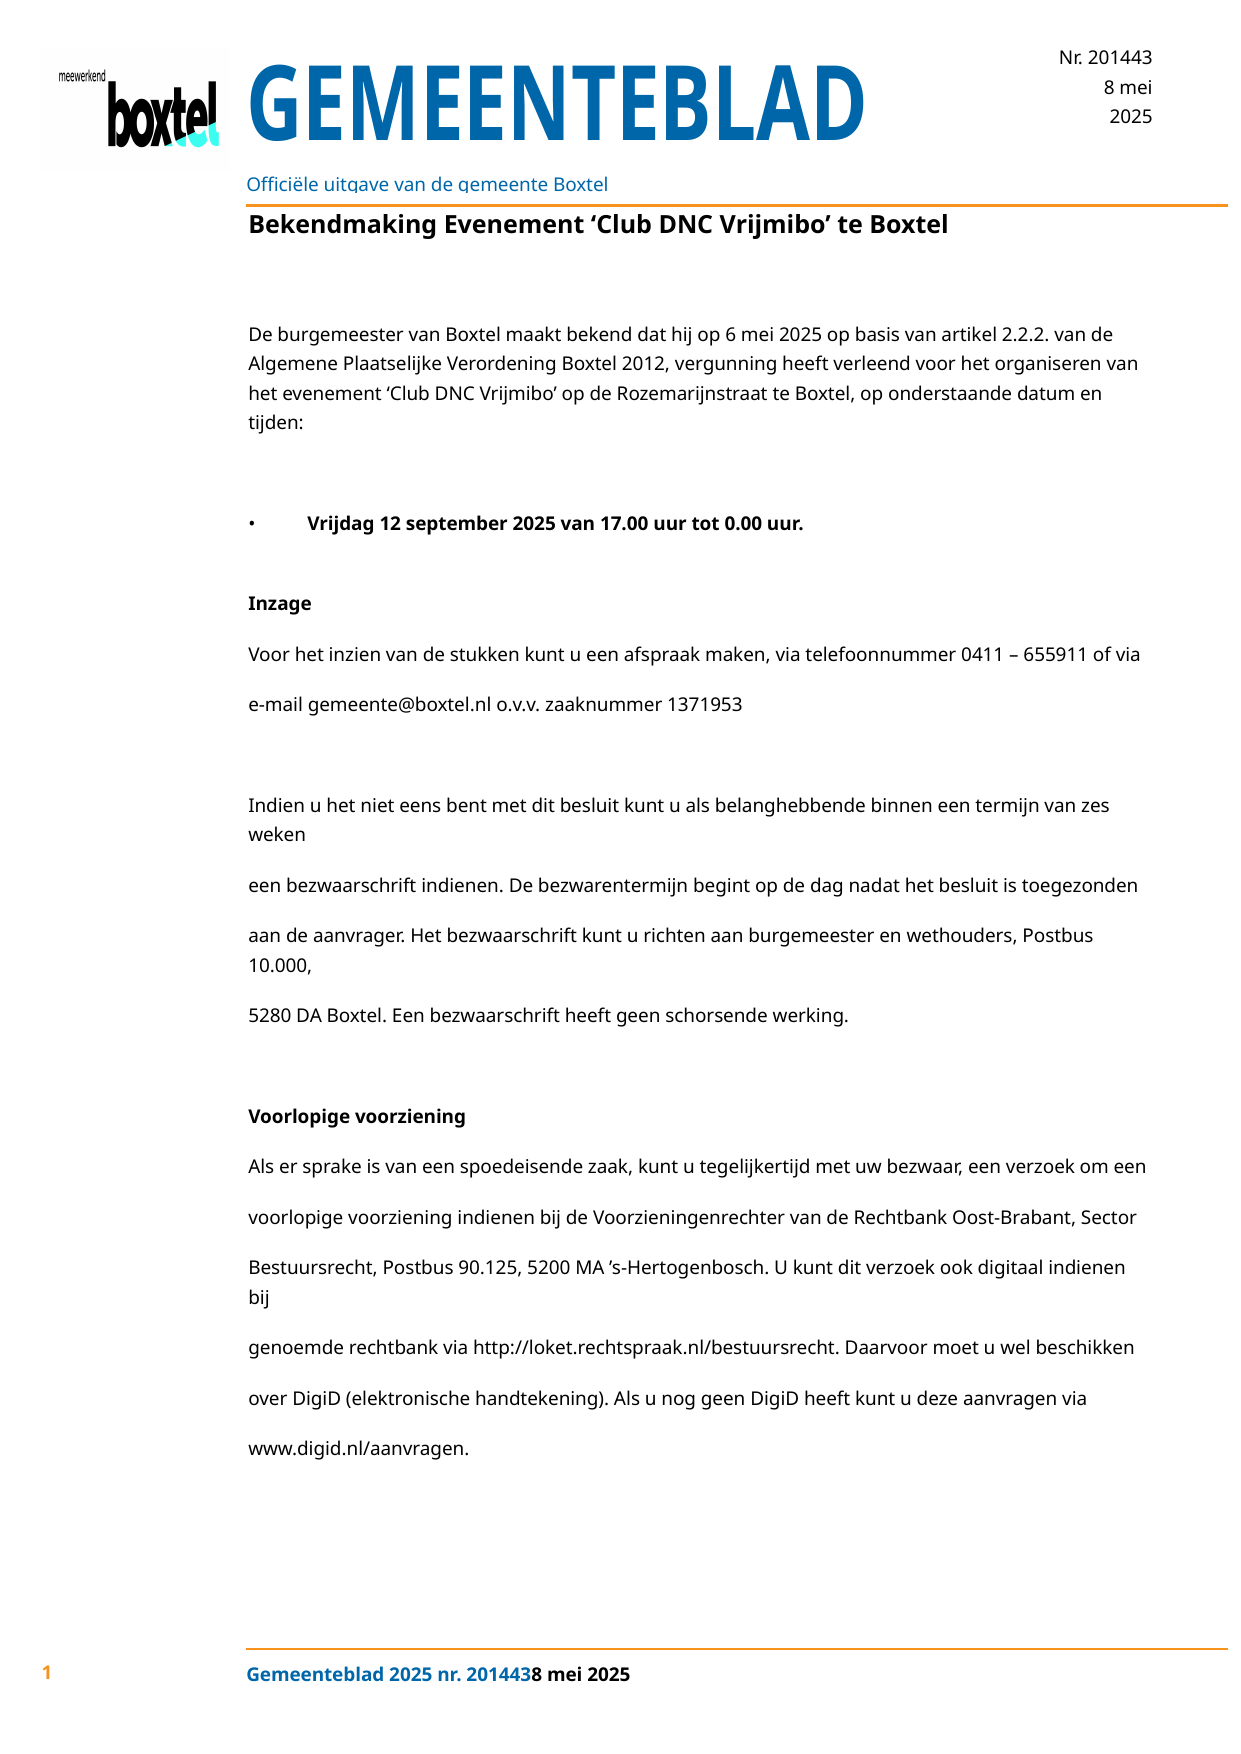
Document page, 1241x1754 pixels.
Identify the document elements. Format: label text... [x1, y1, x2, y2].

text De burgemeester van Boxtel maakt bekend dat hij op 6 mei 2025 op basis van artikel 2.2.2. van de Algemene Plaatselijke Verordening Boxtel 2012, vergunning heeft verleend voor het organiseren van het evenement ‘Club DNC Vrijmibo’ op de Rozemarijnstraat te Boxtel, op onderstaande datum en tijden: [248, 321, 1152, 435]
text Bekendmaking Evenement ‘Club DNC Vrijmibo’ te Boxtel [248, 207, 1152, 241]
picture [41, 47, 231, 172]
text Voor het inzien van de stukken kunt u een afspraak maken, via telefoonnummer 0411 – 655911 of via [248, 641, 1152, 666]
list Vrijdag 12 september 2025 van 17.00 uur tot 0.00 uur. [248, 510, 1152, 536]
text over DigiD (elektronische handtekening). Als u nog geen DigiD heeft kunt u deze aanvragen via [248, 1385, 1152, 1411]
text voorlopige voorziening indienen bij de Voorzieningenrechter van de Rechtbank Oost-Brabant, Sector [248, 1204, 1152, 1230]
text www.digid.nl/aanvragen. [248, 1435, 1152, 1461]
text Voorlopige voorziening [248, 1103, 1152, 1129]
text Inzage [248, 590, 1152, 616]
text Als er sprake is van een spoedeisende zaak, kunt u tegelijkertijd met uw bezwaar, een verzoek om een [248, 1154, 1152, 1179]
text Bestuursrecht, Postbus 90.125, 5200 MA ’s-Hertogenbosch. U kunt dit verzoek ook digitaal indienen bij [248, 1254, 1152, 1310]
text e-mail gemeente@boxtel.nl o.v.v. zaaknummer 1371953 [248, 691, 1152, 717]
text 5280 DA Boxtel. Een bezwaarschrift heeft geen schorsende werking. [248, 1002, 1152, 1028]
text Indien u het niet eens bent met dit besluit kunt u als belanghebbende binnen een termijn van zes weken [248, 792, 1152, 847]
text genoemde rechtbank via http://loket.rechtspraak.nl/bestuursrecht. Daarvoor moet u wel beschikken [248, 1334, 1152, 1360]
text aan de aanvrager. Het bezwaarschrift kunt u richten aan burgemeester en wethouders, Postbus 10.000, [248, 922, 1152, 978]
text een bezwaarschrift indienen. De bezwarentermijn begint op de dag nadat het besluit is toegezonden [248, 872, 1152, 898]
